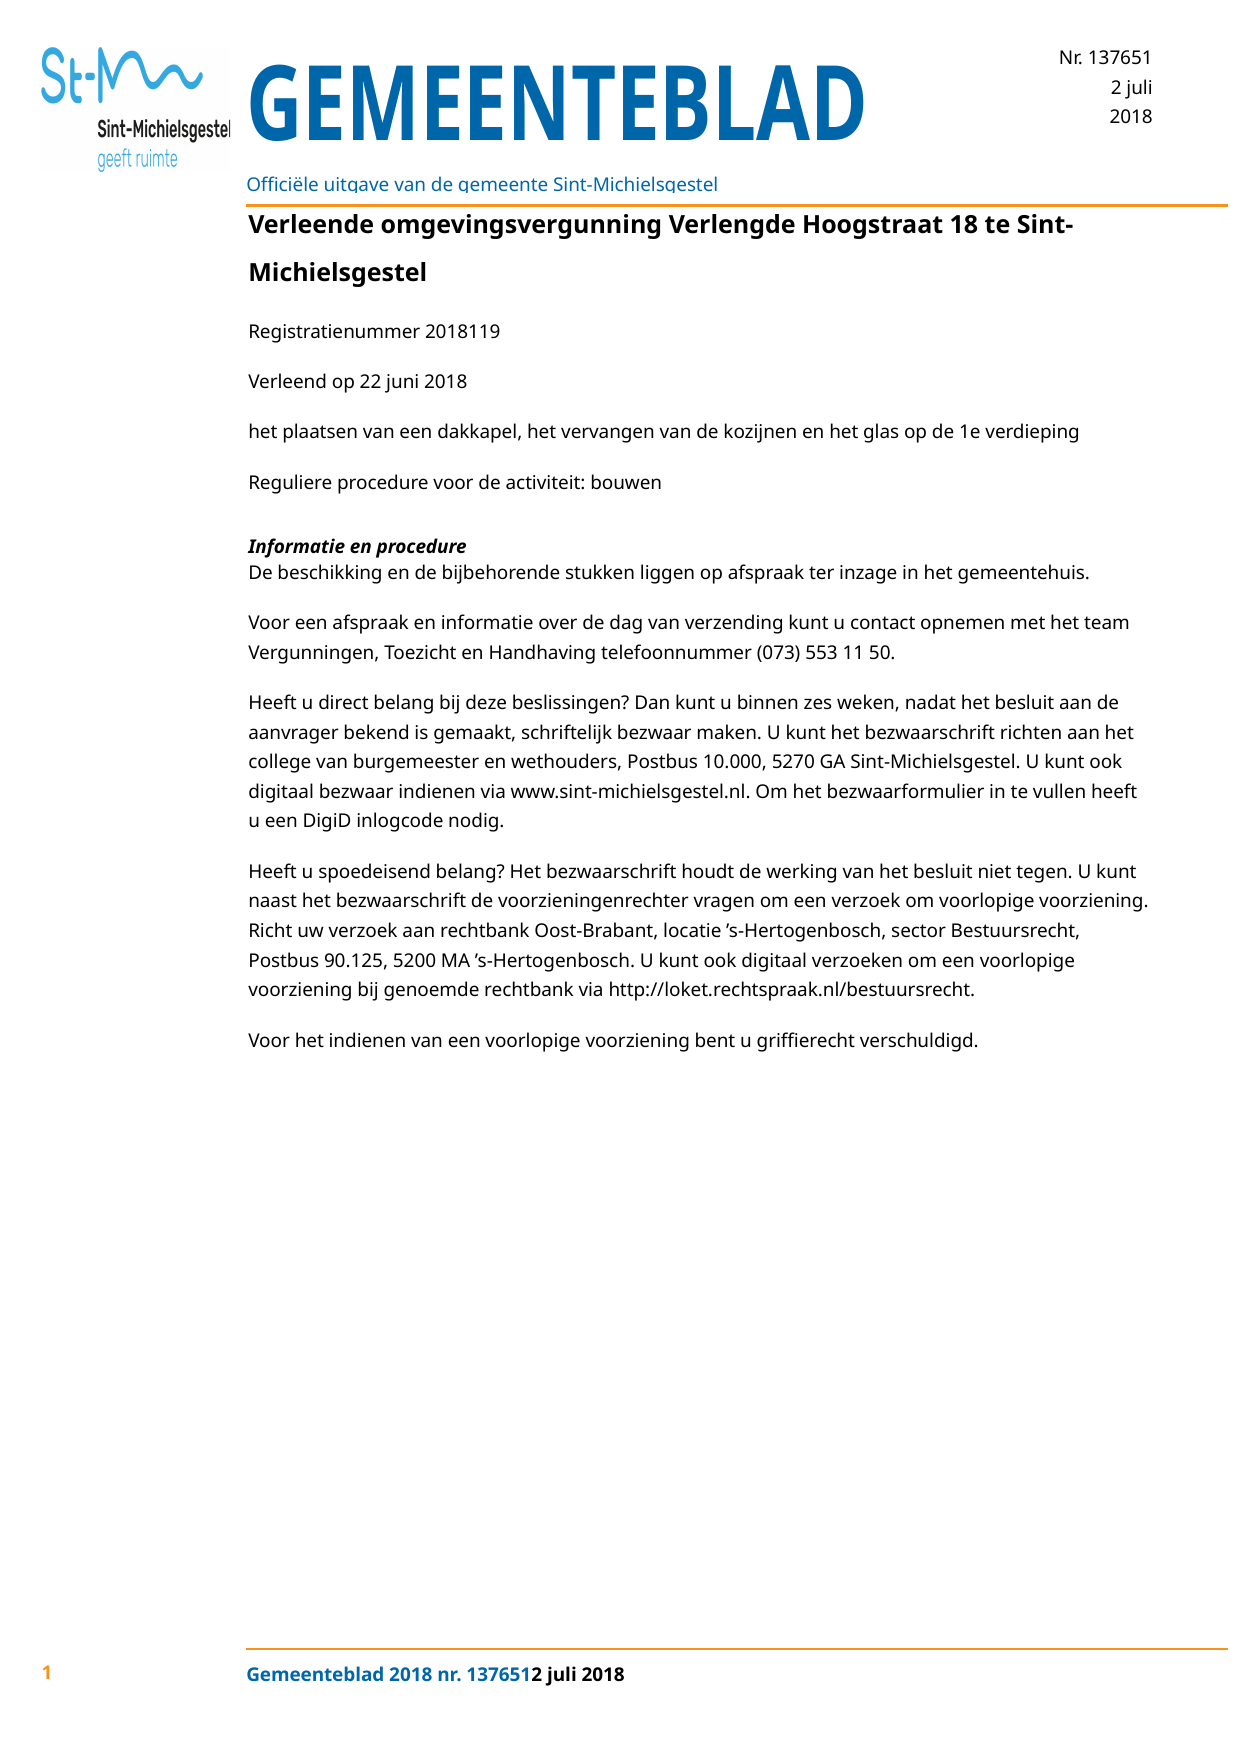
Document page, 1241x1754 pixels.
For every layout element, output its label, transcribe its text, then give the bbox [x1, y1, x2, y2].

text Verleend op 22 juni 2018 [248, 368, 1152, 394]
text Reguliere procedure voor de activiteit: bouwen [248, 469, 1152, 495]
text Voor een afspraak en informatie over de dag van verzending kunt u contact opnemen met het team Vergunningen, Toezicht en Handhaving telefoonnummer (073) 553 11 50. [248, 609, 1152, 664]
text Informatie en procedure [248, 533, 1152, 559]
text Registratienummer 2018119 [248, 318, 1152, 344]
picture [41, 47, 231, 172]
text Voor het indienen van een voorlopige voorziening bent u griffierecht verschuldigd. [248, 1027, 1152, 1052]
text Verleende omgevingsvergunning Verlengde Hoogstraat 18 te Sint-Michielsgestel [248, 207, 1152, 288]
text Heeft u spoedeisend belang? Het bezwaarschrift houdt de werking van het besluit niet tegen. U kunt naast het bezwaarschrift de voorzieningenrechter vragen om een verzoek om voorlopige voorziening. Richt uw verzoek aan rechtbank Oost-Brabant, locatie ’s-Hertogenbosch, sector Bestuursrecht, Postbus 90.125, 5200 MA ’s-Hertogenbosch. U kunt ook digitaal verzoeken om een voorlopige voorziening bij genoemde rechtbank via http://loket.rechtspraak.nl/bestuursrecht. [248, 858, 1152, 1002]
text Heeft u direct belang bij deze beslissingen? Dan kunt u binnen zes weken, nadat het besluit aan de aanvrager bekend is gemaakt, schriftelijk bezwaar maken. U kunt het bezwaarschrift richten aan het college van burgemeester en wethouders, Postbus 10.000, 5270 GA Sint-Michielsgestel. U kunt ook digitaal bezwaar indienen via www.sint-michielsgestel.nl. Om het bezwaarformulier in te vullen heeft u een DigiD inlogcode nodig. [248, 689, 1152, 833]
text het plaatsen van een dakkapel, het vervangen van de kozijnen en het glas op de 1e verdieping [248, 419, 1152, 444]
text De beschikking en de bijbehorende stukken liggen op afspraak ter inzage in het gemeentehuis. [248, 559, 1152, 584]
